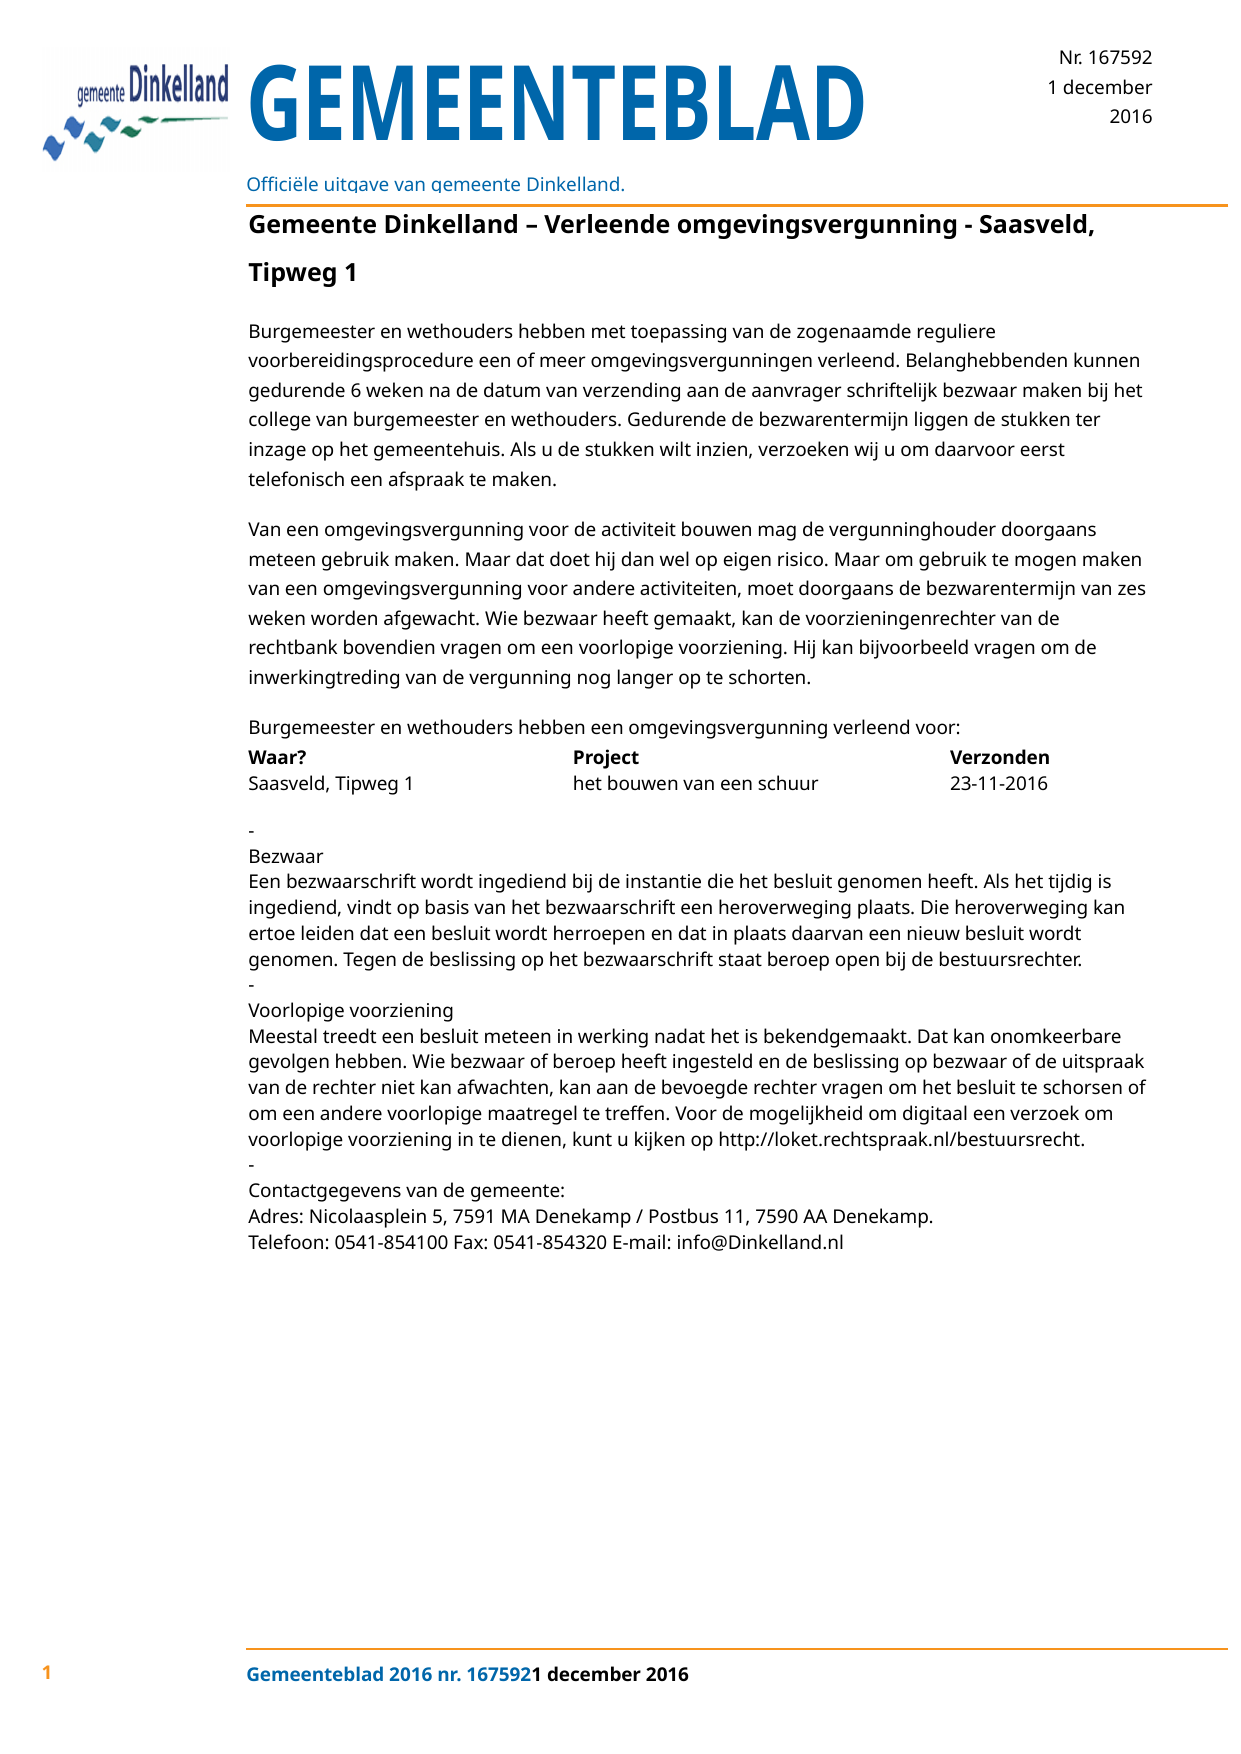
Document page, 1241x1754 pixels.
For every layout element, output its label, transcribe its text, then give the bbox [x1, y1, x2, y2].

table_header Project [573, 744, 950, 770]
text Een bezwaarschrift wordt ingediend bij de instantie die het besluit genomen heeft. Als het tijdig is ingediend, vindt op basis van het bezwaarschrift een heroverweging plaats. Die heroverweging kan ertoe leiden dat een besluit wordt herroepen en dat in plaats daarvan een nieuw besluit wordt genomen. Tegen de beslissing op het bezwaarschrift staat beroep open bij de bestuursrechter. [248, 869, 1152, 972]
text Contactgegevens van de gemeente: [248, 1177, 1152, 1203]
text Adres: Nicolaasplein 5, 7591 MA Denekamp / Postbus 11, 7590 AA Denekamp. [248, 1203, 1152, 1229]
picture [41, 47, 231, 172]
table_header Waar? [248, 744, 573, 770]
text - [248, 1152, 1152, 1177]
text Burgemeester en wethouders hebben een omgevingsvergunning verleend voor: [248, 714, 1152, 740]
text Van een omgevingsvergunning voor de activiteit bouwen mag de vergunninghouder doorgaans meteen gebruik maken. Maar dat doet hij dan wel op eigen risico. Maar om gebruik te mogen maken van een omgevingsvergunning voor andere activiteiten, moet doorgaans de bezwarentermijn van zes weken worden afgewacht. Wie bezwaar heeft gemaakt, kan de voorzieningenrechter van de rechtbank bovendien vragen om een voorlopige voorziening. Hij kan bijvoorbeeld vragen om de inwerkingtreding van de vergunning nog langer op te schorten. [248, 516, 1152, 690]
text - [248, 972, 1152, 997]
text Meestal treedt een besluit meteen in werking nadat het is bekendgemaakt. Dat kan onomkeerbare gevolgen hebben. Wie bezwaar of beroep heeft ingesteld en de beslissing op bezwaar of de uitspraak van de rechter niet kan afwachten, kan aan de bevoegde rechter vragen om het besluit te schorsen of om een andere voorlopige maatregel te treffen. Voor de mogelijkheid om digitaal een verzoek om voorlopige voorziening in te dienen, kunt u kijken op http://loket.rechtspraak.nl/bestuursrecht. [248, 1023, 1152, 1152]
table_cell Saasveld, Tipweg 1 [248, 770, 573, 796]
table_cell het bouwen van een schuur [573, 770, 950, 796]
text Gemeente Dinkelland – Verleende omgevingsvergunning - Saasveld, Tipweg 1 [248, 207, 1152, 288]
table_cell 23-11-2016 [950, 770, 1152, 796]
text - [248, 817, 1152, 843]
text Telefoon: 0541-854100 Fax: 0541-854320 E-mail: info@Dinkelland.nl [248, 1229, 1152, 1254]
text Burgemeester en wethouders hebben met toepassing van de zogenaamde reguliere voorbereidingsprocedure een of meer omgevingsvergunningen verleend. Belanghebbenden kunnen gedurende 6 weken na de datum van verzending aan de aanvrager schriftelijk bezwaar maken bij het college van burgemeester en wethouders. Gedurende de bezwarentermijn liggen de stukken ter inzage op het gemeentehuis. Als u de stukken wilt inzien, verzoeken wij u om daarvoor eerst telefonisch een afspraak te maken. [248, 318, 1152, 492]
table_header Verzonden [950, 744, 1152, 770]
text Voorlopige voorziening [248, 997, 1152, 1023]
text Bezwaar [248, 843, 1152, 869]
